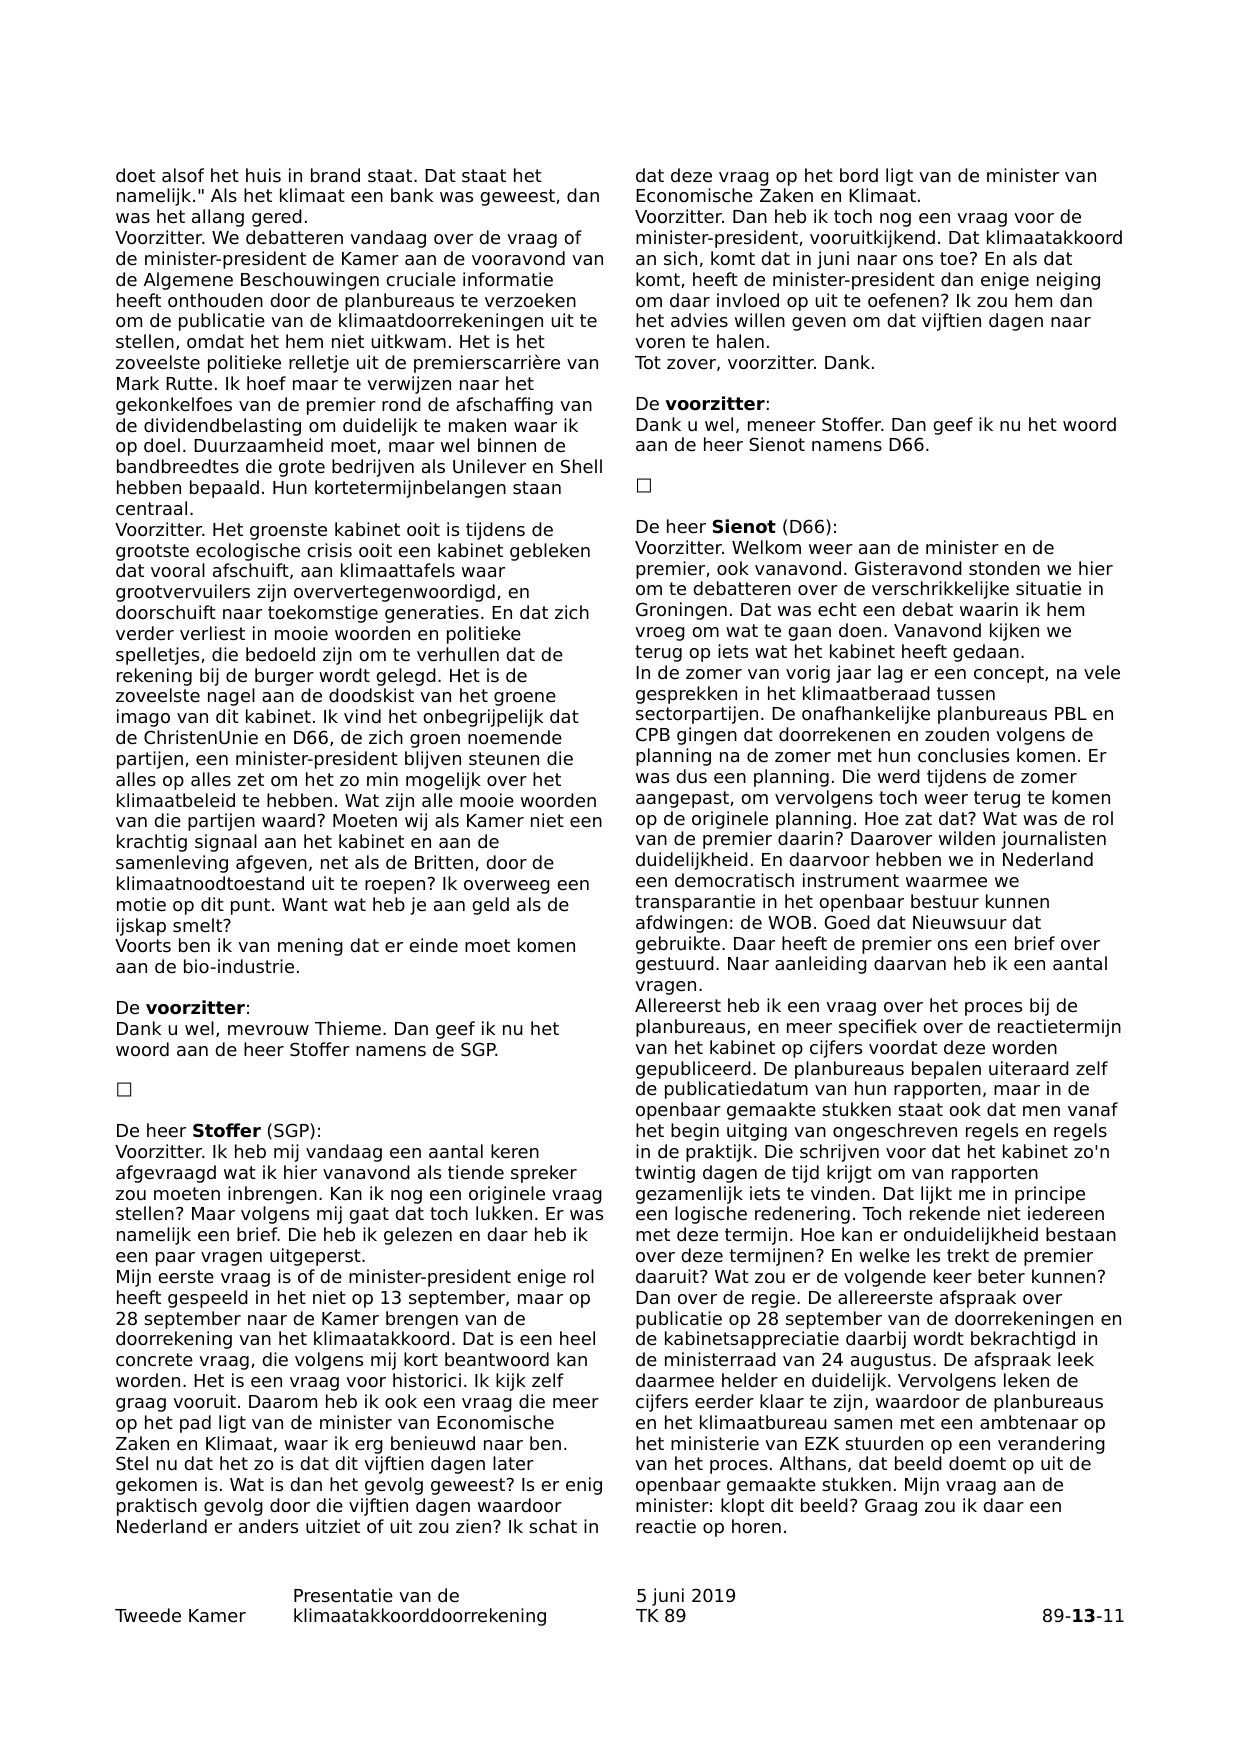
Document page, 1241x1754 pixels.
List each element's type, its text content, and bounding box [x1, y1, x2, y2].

text ⬜ [115, 1080, 605, 1101]
text De voorzitter: [635, 394, 1125, 414]
text ⬜ [635, 476, 1125, 497]
text Voorts ben ik van mening dat er einde moet komen aan de bio-industrie. [115, 936, 605, 978]
text Allereerst heb ik een vraag over het proces bij de planbureaus, en meer specifiek over de reactietermijn van het kabinet op cijfers voordat deze worden gepubliceerd. De planbureaus bepalen uiteraard zelf de publicatiedatum van hun rapporten, maar in de openbaar gemaakte stukken staat ook dat men vanaf het begin uitging van ongeschreven regels en regels in de praktijk. Die schrijven voor dat het kabinet zo'n twintig dagen de tijd krijgt om van rapporten gezamenlijk iets te vinden. Dat lijkt me in principe een logische redenering. Toch rekende niet iedereen met deze termijn. Hoe kan er onduidelijkheid bestaan over deze termijnen? En welke les trekt de premier daaruit? Wat zou er de volgende keer beter kunnen? [635, 996, 1125, 1287]
text De heer Sienot (D66): [635, 517, 1125, 537]
text Voorzitter. We debatteren vandaag over de vraag of de minister-president de Kamer aan de vooravond van de Algemene Beschouwingen cruciale informatie heeft onthouden door de planbureaus te verzoeken om de publicatie van de klimaatdoorrekeningen uit te stellen, omdat het hem niet uitkwam. Het is het zoveelste politieke relletje uit de premierscarrière van Mark Rutte. Ik hoef maar te verwijzen naar het gekonkelfoes van de premier rond de afschaffing van de dividendbelasting om duidelijk te maken waar ik op doel. Duurzaamheid moet, maar wel binnen de bandbreedtes die grote bedrijven als Unilever en Shell hebben bepaald. Hun kortetermijnbelangen staan centraal. [115, 228, 605, 519]
text Dank u wel, mevrouw Thieme. Dan geef ik nu het woord aan de heer Stoffer namens de SGP. [115, 1018, 605, 1060]
text Dan over de regie. De allereerste afspraak over publicatie op 28 september van de doorrekeningen en de kabinetsappreciatie daarbij wordt bekrachtigd in de ministerraad van 24 augustus. De afspraak leek daarmee helder en duidelijk. Vervolgens leken de cijfers eerder klaar te zijn, waardoor de planbureaus en het klimaatbureau samen met een ambtenaar op het ministerie van EZK stuurden op een verandering van het proces. Althans, dat beeld doemt op uit de openbaar gemaakte stukken. Mijn vraag aan de minister: klopt dit beeld? Graag zou ik daar een reactie op horen. [635, 1287, 1125, 1537]
text Voorzitter. Ik heb mij vandaag een aantal keren afgevraagd wat ik hier vanavond als tiende spreker zou moeten inbrengen. Kan ik nog een originele vraag stellen? Maar volgens mij gaat dat toch lukken. Er was namelijk een brief. Die heb ik gelezen en daar heb ik een paar vragen uitgeperst. [115, 1142, 605, 1267]
text Voorzitter. Dan heb ik toch nog een vraag voor de minister-president, vooruitkijkend. Dat klimaatakkoord an sich, komt dat in juni naar ons toe? En als dat komt, heeft de minister-president dan enige neiging om daar invloed op uit te oefenen? Ik zou hem dan het advies willen geven om dat vijftien dagen naar voren te halen. [635, 207, 1125, 353]
text Tot zover, voorzitter. Dank. [635, 353, 1125, 374]
text doet alsof het huis in brand staat. Dat staat het namelijk." Als het klimaat een bank was geweest, dan was het allang gered. [115, 165, 605, 228]
text In de zomer van vorig jaar lag er een concept, na vele gesprekken in het klimaatberaad tussen sectorpartijen. De onafhankelijke planbureaus PBL en CPB gingen dat doorrekenen en zouden volgens de planning na de zomer met hun conclusies komen. Er was dus een planning. Die werd tijdens de zomer aangepast, om vervolgens toch weer terug te komen op de originele planning. Hoe zat dat? Wat was de rol van de premier daarin? Daarover wilden journalisten duidelijkheid. En daarvoor hebben we in Nederland een democratisch instrument waarmee we transparantie in het openbaar bestuur kunnen afdwingen: de WOB. Goed dat Nieuwsuur dat gebruikte. Daar heeft de premier ons een brief over gestuurd. Naar aanleiding daarvan heb ik een aantal vragen. [635, 662, 1125, 996]
text dat deze vraag op het bord ligt van de minister van Economische Zaken en Klimaat. [635, 165, 1125, 207]
text Voorzitter. Welkom weer aan de minister en de premier, ook vanavond. Gisteravond stonden we hier om te debatteren over de verschrikkelijke situatie in Groningen. Dat was echt een debat waarin ik hem vroeg om wat te gaan doen. Vanavond kijken we terug op iets wat het kabinet heeft gedaan. [635, 537, 1125, 662]
text De voorzitter: [115, 998, 605, 1018]
text De heer Stoffer (SGP): [115, 1121, 605, 1142]
text Voorzitter. Het groenste kabinet ooit is tijdens de grootste ecologische crisis ooit een kabinet gebleken dat vooral afschuift, aan klimaattafels waar grootvervuilers zijn oververtegenwoordigd, en doorschuift naar toekomstige generaties. En dat zich verder verliest in mooie woorden en politieke spelletjes, die bedoeld zijn om te verhullen dat de rekening bij de burger wordt gelegd. Het is de zoveelste nagel aan de doodskist van het groene imago van dit kabinet. Ik vind het onbegrijpelijk dat de ChristenUnie en D66, de zich groen noemende partijen, een minister-president blijven steunen die alles op alles zet om het zo min mogelijk over het klimaatbeleid te hebben. Wat zijn alle mooie woorden van die partijen waard? Moeten wij als Kamer niet een krachtig signaal aan het kabinet en aan de samenleving afgeven, net als de Britten, door de klimaatnoodtoestand uit te roepen? Ik overweeg een motie op dit punt. Want wat heb je aan geld als de ijskap smelt? [115, 519, 605, 936]
text Mijn eerste vraag is of de minister-president enige rol heeft gespeeld in het niet op 13 september, maar op 28 september naar de Kamer brengen van de doorrekening van het klimaatakkoord. Dat is een heel concrete vraag, die volgens mij kort beantwoord kan worden. Het is een vraag voor historici. Ik kijk zelf graag vooruit. Daarom heb ik ook een vraag die meer op het pad ligt van de minister van Economische Zaken en Klimaat, waar ik erg benieuwd naar ben. Stel nu dat het zo is dat dit vijftien dagen later gekomen is. Wat is dan het gevolg geweest? Is er enig praktisch gevolg door die vijftien dagen waardoor Nederland er anders uitziet of uit zou zien? Ik schat in [115, 1267, 605, 1537]
text Dank u wel, meneer Stoffer. Dan geef ik nu het woord aan de heer Sienot namens D66. [635, 414, 1125, 456]
